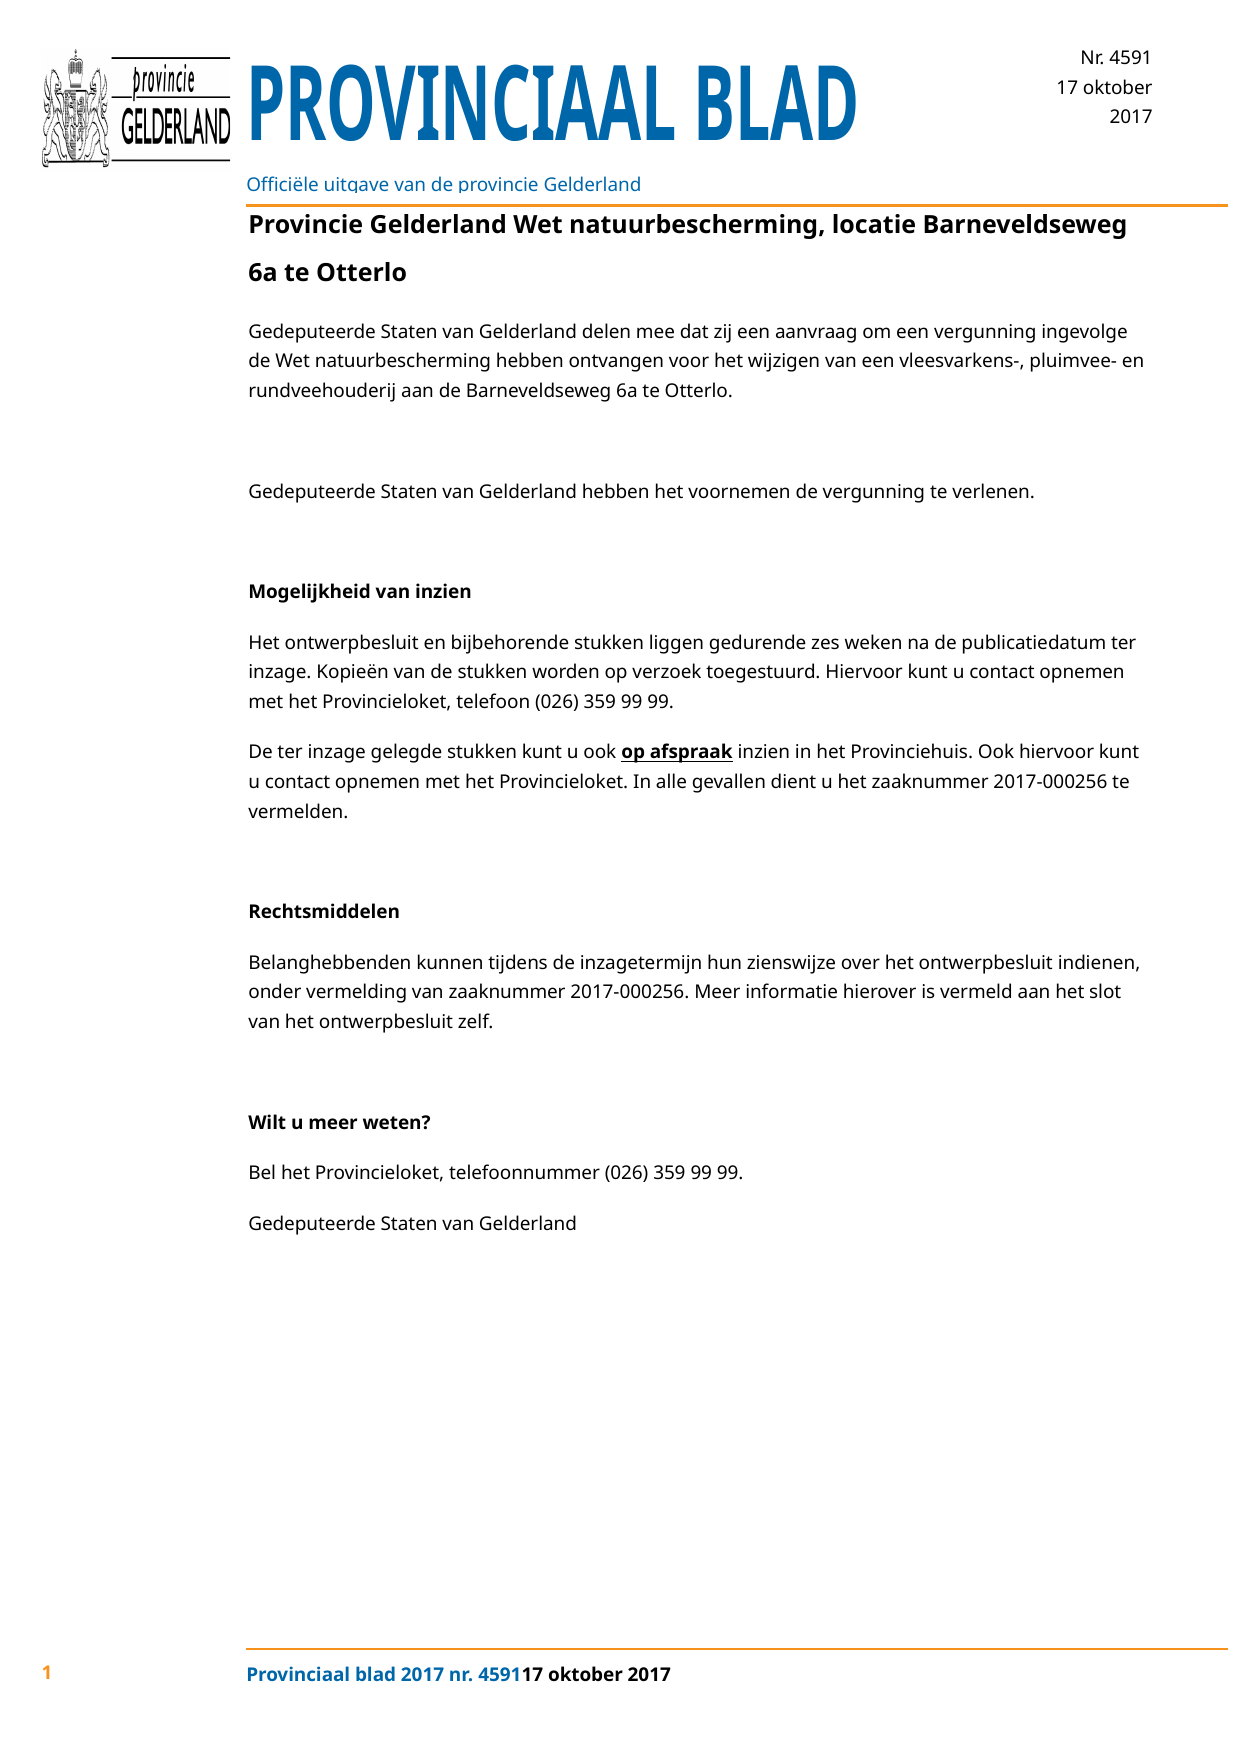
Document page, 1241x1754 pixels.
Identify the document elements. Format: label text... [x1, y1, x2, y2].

text Gedeputeerde Staten van Gelderland hebben het voornemen de vergunning te verlenen. [248, 478, 1152, 504]
text Het ontwerpbesluit en bijbehorende stukken liggen gedurende zes weken na de publicatiedatum ter inzage. Kopieën van de stukken worden op verzoek toegestuurd. Hiervoor kunt u contact opnemen met het Provincieloket, telefoon (026) 359 99 99. [248, 629, 1152, 714]
text Wilt u meer weten? [248, 1109, 1152, 1135]
picture [41, 47, 231, 172]
text Belanghebbenden kunnen tijdens de inzagetermijn hun zienswijze over het ontwerpbesluit indienen, onder vermelding van zaaknummer 2017-000256. Meer informatie hierover is vermeld aan het slot van het ontwerpbesluit zelf. [248, 949, 1152, 1034]
text Gedeputeerde Staten van Gelderland [248, 1210, 1152, 1236]
text Mogelijkheid van inzien [248, 579, 1152, 604]
text Provincie Gelderland Wet natuurbescherming, locatie Barneveldseweg 6a te Otterlo [248, 207, 1152, 288]
text Gedeputeerde Staten van Gelderland delen mee dat zij een aanvraag om een vergunning ingevolge de Wet natuurbescherming hebben ontvangen voor het wijzigen van een vleesvarkens-, pluimvee- en rundveehouderij aan de Barneveldseweg 6a te Otterlo. [248, 318, 1152, 403]
text Rechtsmiddelen [248, 899, 1152, 924]
text Bel het Provincieloket, telefoonnummer (026) 359 99 99. [248, 1159, 1152, 1185]
text De ter inzage gelegde stukken kunt u ook op afspraak inzien in het Provinciehuis. Ook hiervoor kunt u contact opnemen met het Provincieloket. In alle gevallen dient u het zaaknummer 2017-000256 te vermelden. [248, 739, 1152, 824]
